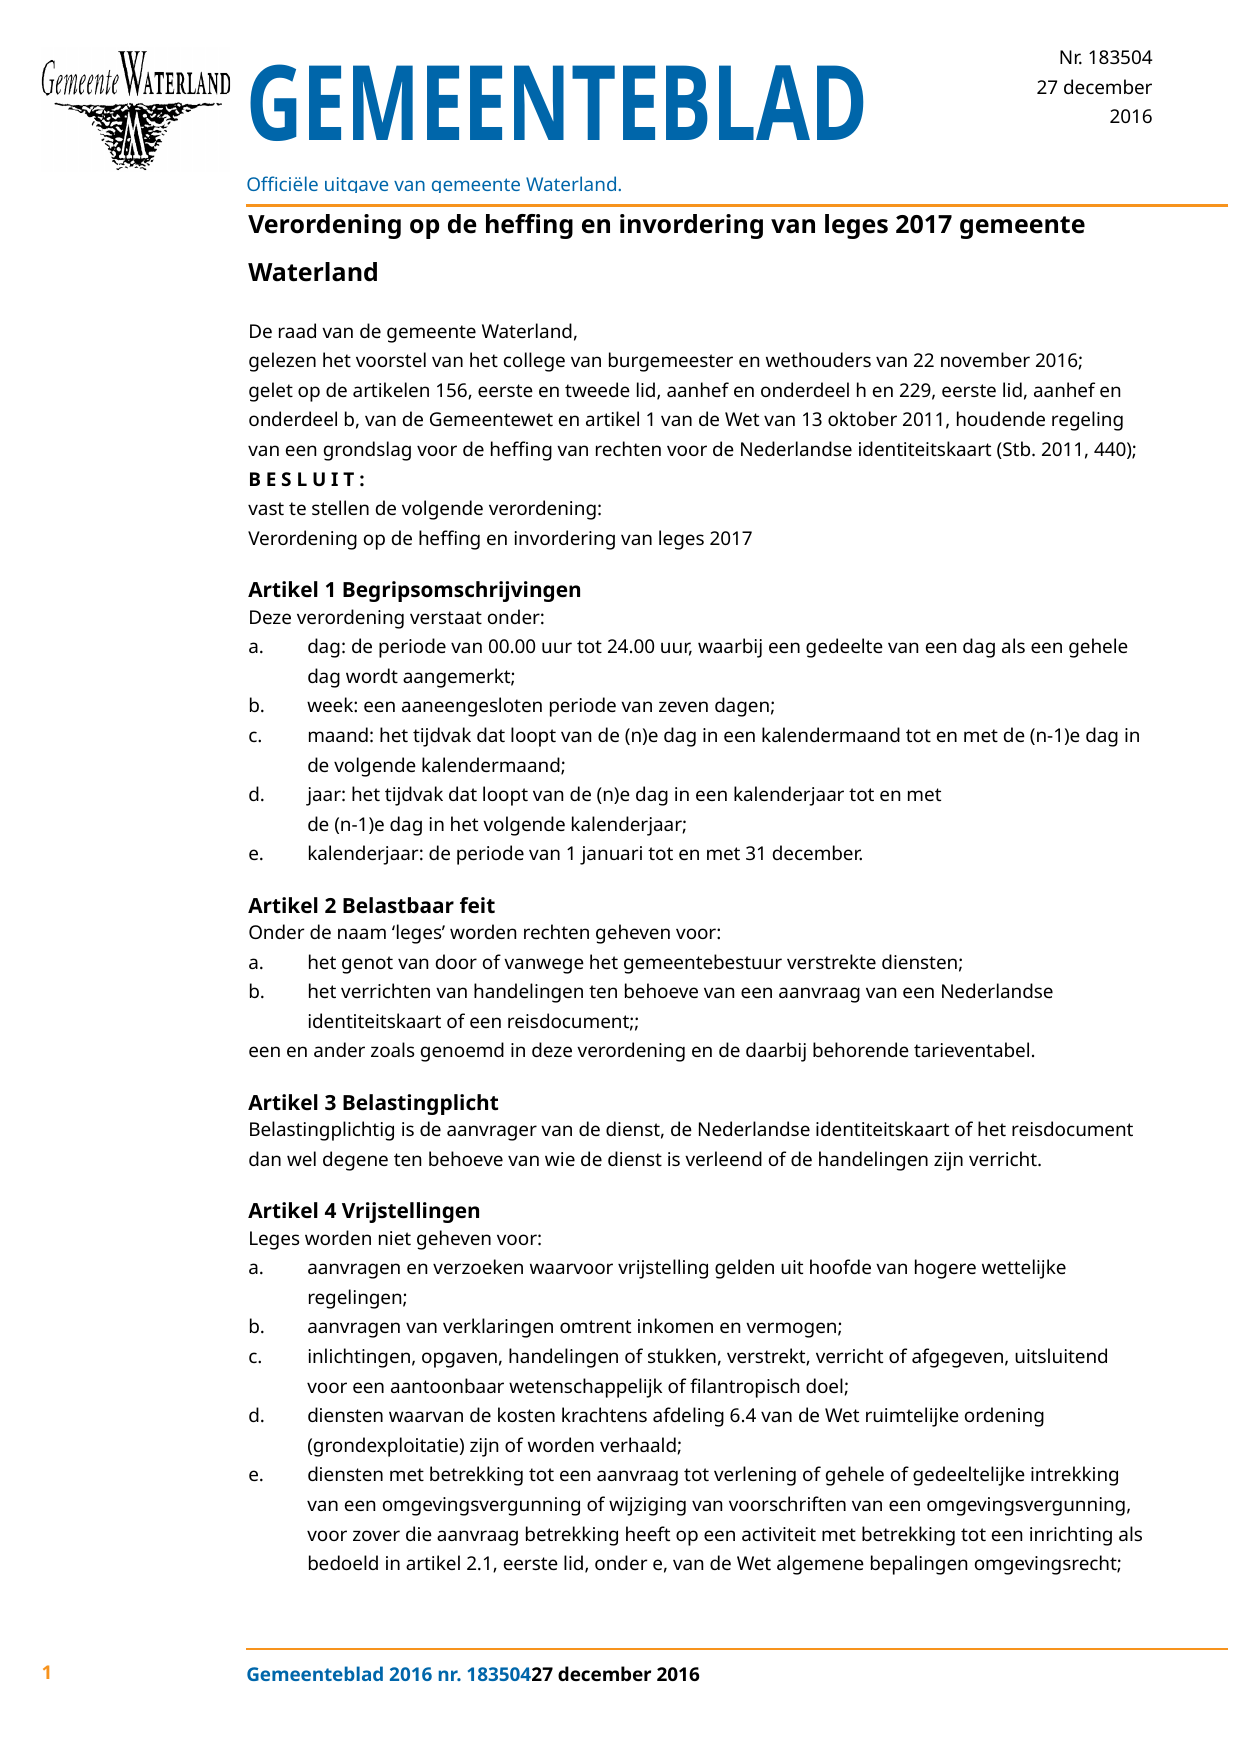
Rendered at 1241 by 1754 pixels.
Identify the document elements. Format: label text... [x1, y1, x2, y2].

text een en ander zoals genoemd in deze verordening en de daarbij behorende tarieventabel. [248, 1038, 1152, 1063]
text Belastingplichtig is de aanvrager van de dienst, de Nederlandse identiteitskaart of het reisdocument dan wel degene ten behoeve van wie de dienst is verleend of de handelingen zijn verricht. [248, 1117, 1152, 1172]
text Verordening op de heffing en invordering van leges 2017 gemeente Waterland [248, 207, 1152, 288]
text Artikel 2 Belastbaar feit [248, 891, 1152, 919]
text vast te stellen de volgende verordening: [248, 495, 1152, 521]
list aanvragen en verzoeken waarvoor vrijstelling gelden uit hoofde van hogere wettelijke regelingen; [248, 1254, 1152, 1310]
text B E S L U I T : [248, 466, 1152, 492]
text Leges worden niet geheven voor: [248, 1225, 1152, 1251]
list het genot van door of vanwege het gemeentebestuur verstrekte diensten; [248, 949, 1152, 975]
list maand: het tijdvak dat loopt van de (n)e dag in een kalendermaand tot en met de (n-1)e dag in de volgende kalendermaand; [248, 722, 1152, 777]
text Verordening op de heffing en invordering van leges 2017 [248, 525, 1152, 551]
list week: een aaneengesloten periode van zeven dagen; [248, 693, 1152, 718]
list kalenderjaar: de periode van 1 januari tot en met 31 december. [248, 841, 1152, 866]
list de (n-1)e dag in het volgende kalenderjaar; [248, 811, 1152, 837]
text Onder de naam ‘leges’ worden rechten geheven voor: [248, 919, 1152, 945]
text Artikel 3 Belastingplicht [248, 1088, 1152, 1117]
picture [41, 47, 231, 172]
text Artikel 1 Begripsomschrijvingen [248, 575, 1152, 604]
text De raad van de gemeente Waterland, [248, 318, 1152, 344]
list aanvragen van verklaringen omtrent inkomen en vermogen; [248, 1314, 1152, 1339]
list dag: de periode van 00.00 uur tot 24.00 uur, waarbij een gedeelte van een dag als een gehele dag wordt aangemerkt; [248, 633, 1152, 689]
list het verrichten van handelingen ten behoeve van een aanvraag van een Nederlandse identiteitskaart of een reisdocument;; [248, 978, 1152, 1034]
text gelezen het voorstel van het college van burgemeester en wethouders van 22 november 2016; [248, 347, 1152, 373]
text Deze verordening verstaat onder: [248, 604, 1152, 629]
text gelet op de artikelen 156, eerste en tweede lid, aanhef en onderdeel h en 229, eerste lid, aanhef en onderdeel b, van de Gemeentewet en artikel 1 van de Wet van 13 oktober 2011, houdende regeling van een grondslag voor de heffing van rechten voor de Nederlandse identiteitskaart (Stb. 2011, 440); [248, 377, 1152, 462]
list inlichtingen, opgaven, handelingen of stukken, verstrekt, verricht of afgegeven, uitsluitend voor een aantoonbaar wetenschappelijk of filantropisch doel; [248, 1343, 1152, 1399]
list jaar: het tijdvak dat loopt van de (n)e dag in een kalenderjaar tot en met [248, 781, 1152, 807]
list diensten waarvan de kosten krachtens afdeling 6.4 van de Wet ruimtelijke ordening (grondexploitatie) zijn of worden verhaald; [248, 1402, 1152, 1458]
text Artikel 4 Vrijstellingen [248, 1197, 1152, 1225]
list diensten met betrekking tot een aanvraag tot verlening of gehele of gedeeltelijke intrekking van een omgevingsvergunning of wijziging van voorschriften van een omgevingsvergunning, voor zover die aanvraag betrekking heeft op een activiteit met betrekking tot een inrichting als bedoeld in artikel 2.1, eerste lid, onder e, van de Wet algemene bepalingen omgevingsrecht; [248, 1462, 1152, 1576]
